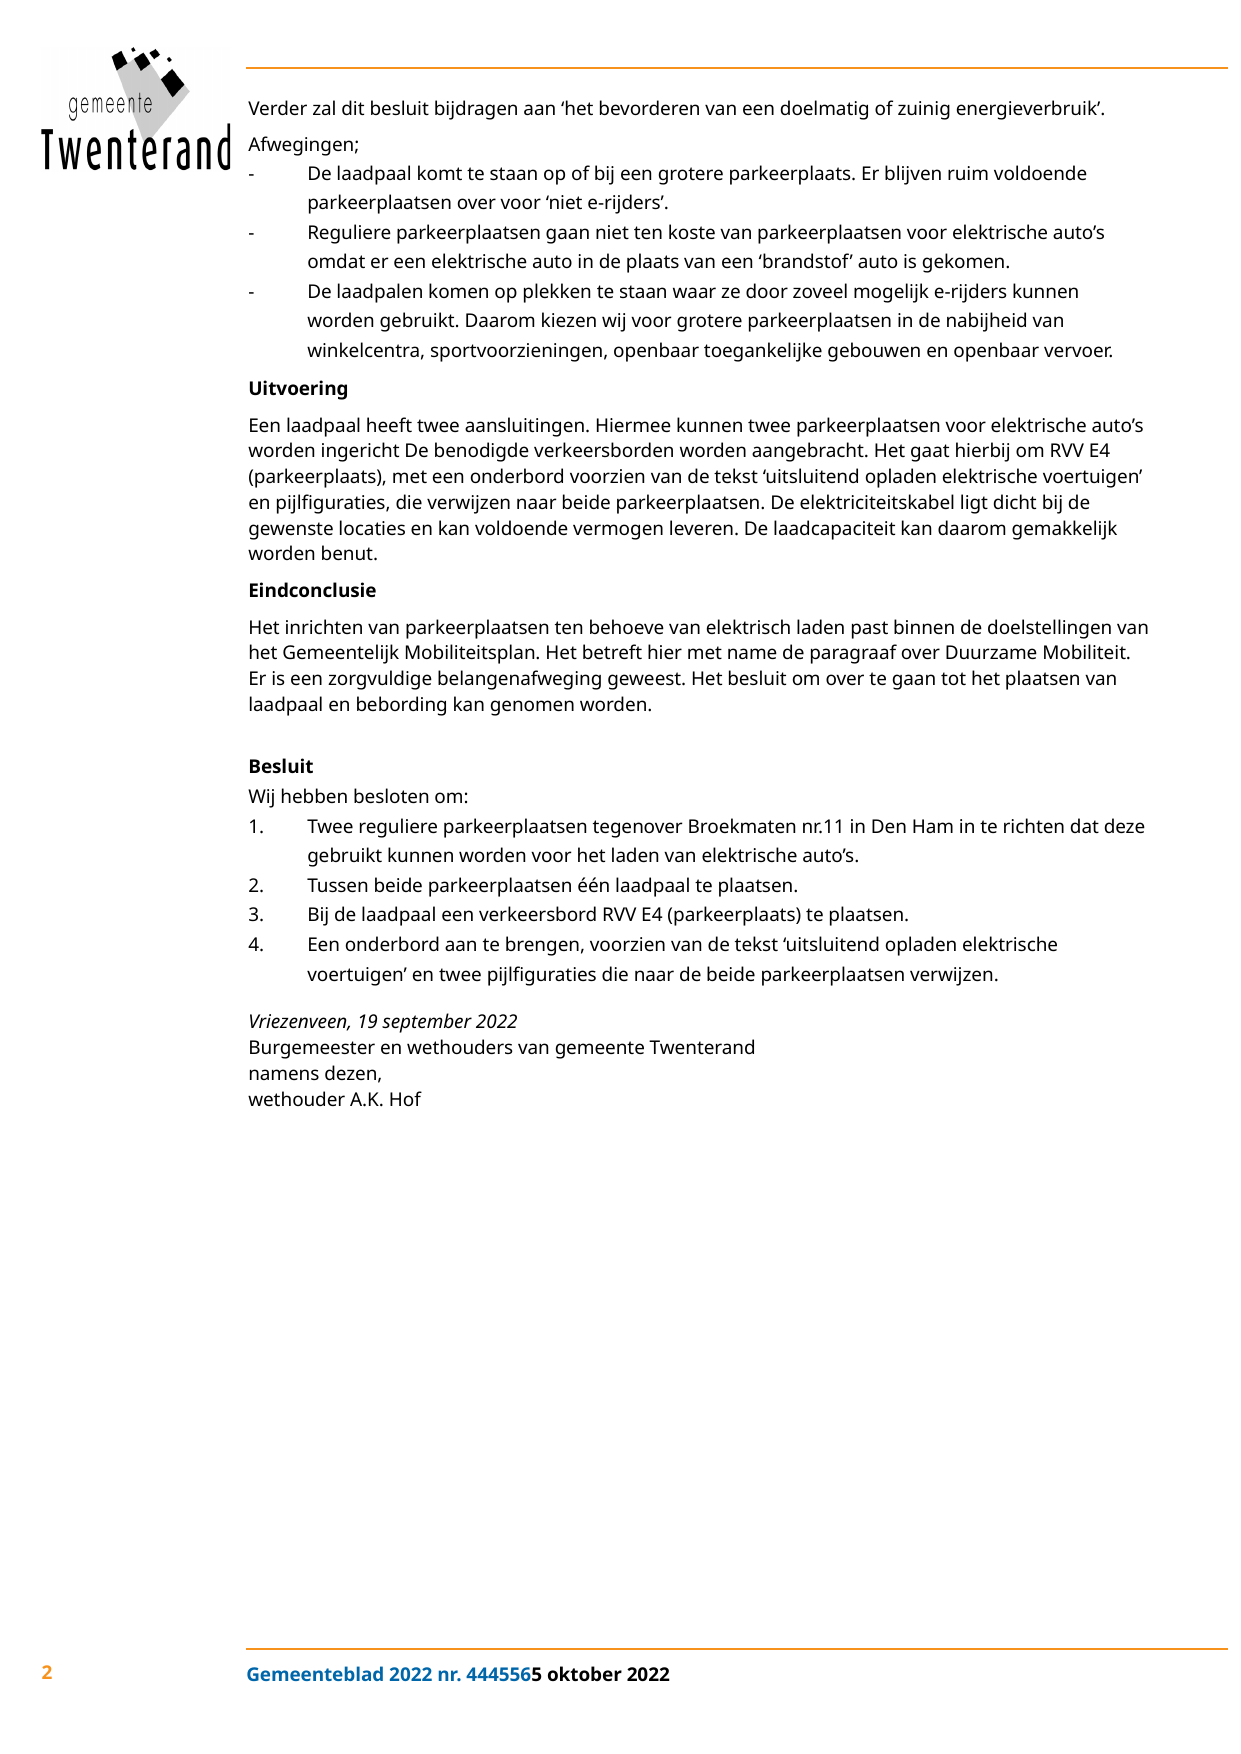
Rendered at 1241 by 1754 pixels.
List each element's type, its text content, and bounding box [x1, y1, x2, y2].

text Afwegingen; [248, 131, 1152, 157]
list De laadpalen komen op plekken te staan waar ze door zoveel mogelijk e-rijders kunnen worden gebruikt. Daarom kiezen wij voor grotere parkeerplaatsen in de nabijheid van winkelcentra, sportvoorzieningen, openbaar toegankelijke gebouwen en openbaar vervoer. [248, 278, 1152, 363]
text wethouder A.K. Hof [248, 1086, 1152, 1112]
text Besluit [248, 754, 1152, 779]
picture [41, 47, 231, 172]
list De laadpaal komt te staan op of bij een grotere parkeerplaats. Er blijven ruim voldoende parkeerplaatsen over voor ‘niet e-rijders’. [248, 160, 1152, 215]
list Reguliere parkeerplaatsen gaan niet ten koste van parkeerplaatsen voor elektrische auto’s omdat er een elektrische auto in de plaats van een ‘brandstof’ auto is gekomen. [248, 219, 1152, 274]
text Wij hebben besloten om: [248, 783, 1152, 809]
list Een onderbord aan te brengen, voorzien van de tekst ‘uitsluitend opladen elektrische voertuigen’ en twee pijlfiguraties die naar de beide parkeerplaatsen verwijzen. [248, 931, 1152, 987]
text Vriezenveen, 19 september 2022 [248, 1009, 1152, 1034]
text Uitvoering [248, 375, 1152, 401]
list Bij de laadpaal een verkeersbord RVV E4 (parkeerplaats) te plaatsen. [248, 902, 1152, 927]
text namens dezen, [248, 1060, 1152, 1086]
list Tussen beide parkeerplaatsen één laadpaal te plaatsen. [248, 872, 1152, 898]
text Het inrichten van parkeerplaatsen ten behoeve van elektrisch laden past binnen de doelstellingen van het Gemeentelijk Mobiliteitsplan. Het betreft hier met name de paragraaf over Duurzame Mobiliteit. Er is een zorgvuldige belangenafweging geweest. Het besluit om over te gaan tot het plaatsen van laadpaal en bebording kan genomen worden. [248, 614, 1152, 717]
text Verder zal dit besluit bijdragen aan ‘het bevorderen van een doelmatig of zuinig energieverbruik’. [248, 95, 1152, 121]
text Eindconclusie [248, 577, 1152, 603]
list Twee reguliere parkeerplaatsen tegenover Broekmaten nr.11 in Den Ham in te richten dat deze gebruikt kunnen worden voor het laden van elektrische auto’s. [248, 813, 1152, 868]
text Een laadpaal heeft twee aansluitingen. Hiermee kunnen twee parkeerplaatsen voor elektrische auto’s worden ingericht De benodigde verkeersborden worden aangebracht. Het gaat hierbij om RVV E4 (parkeerplaats), met een onderbord voorzien van de tekst ‘uitsluitend opladen elektrische voertuigen’ en pijlfiguraties, die verwijzen naar beide parkeerplaatsen. De elektriciteitskabel ligt dicht bij de gewenste locaties en kan voldoende vermogen leveren. De laadcapaciteit kan daarom gemakkelijk worden benut. [248, 412, 1152, 566]
text Burgemeester en wethouders van gemeente Twenterand [248, 1034, 1152, 1060]
